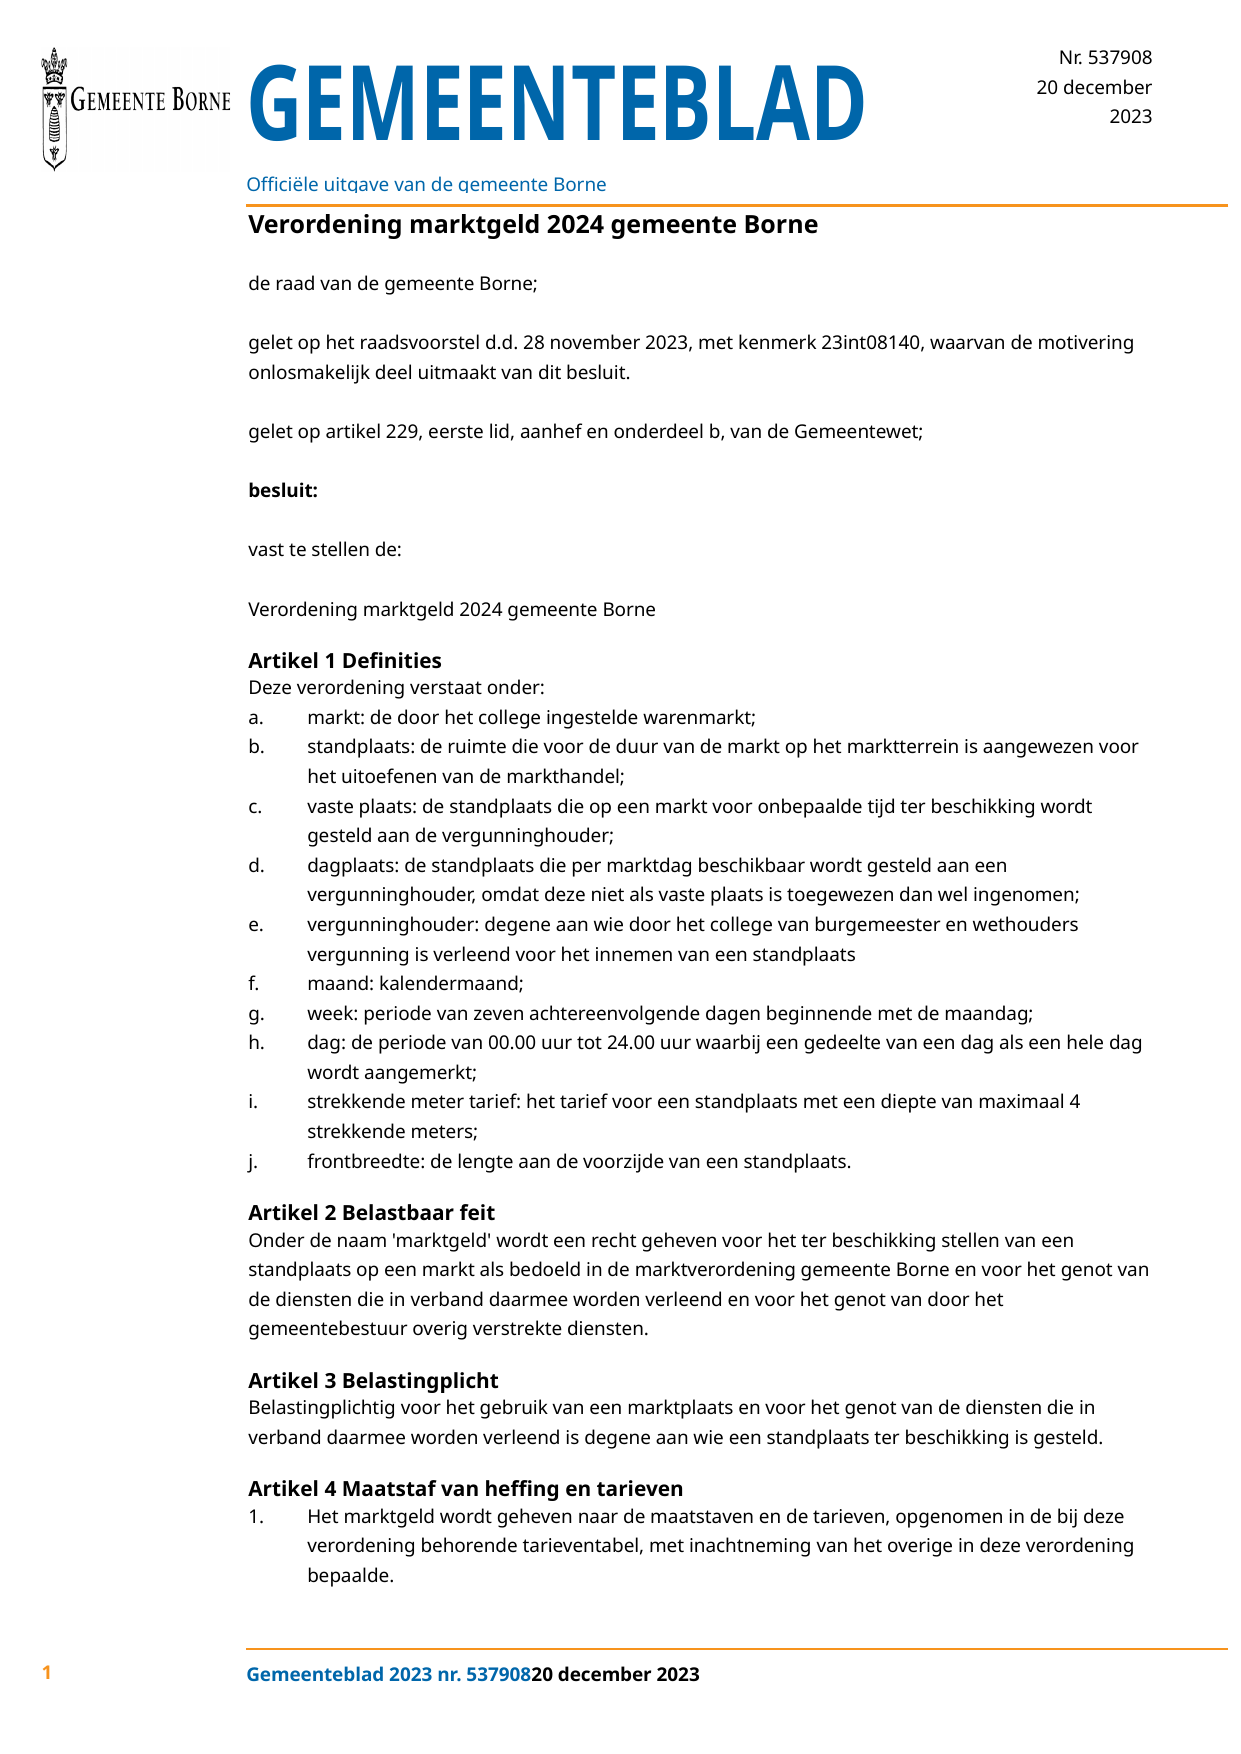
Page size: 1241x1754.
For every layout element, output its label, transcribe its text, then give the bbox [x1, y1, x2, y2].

list markt: de door het college ingestelde warenmarkt; [248, 704, 1152, 730]
picture [41, 47, 231, 172]
text Deze verordening verstaat onder: [248, 674, 1152, 700]
list maand: kalendermaand; [248, 970, 1152, 996]
list dag: de periode van 00.00 uur tot 24.00 uur waarbij een gedeelte van een dag als een hele dag wordt aangemerkt; [248, 1029, 1152, 1085]
text Artikel 2 Belastbaar feit [248, 1198, 1152, 1227]
text Onder de naam 'marktgeld' wordt een recht geheven voor het ter beschikking stellen van een standplaats op een markt als bedoeld in de marktverordening gemeente Borne en voor het genot van de diensten die in verband daarmee worden verleend en voor het genot van door het gemeentebestuur overig verstrekte diensten. [248, 1227, 1152, 1341]
text vast te stellen de: [248, 537, 1152, 562]
text de raad van de gemeente Borne; [248, 270, 1152, 296]
list strekkende meter tarief: het tarief voor een standplaats met een diepte van maximaal 4 strekkende meters; [248, 1089, 1152, 1144]
list standplaats: de ruimte die voor de duur van de markt op het marktterrein is aangewezen voor het uitoefenen van de markthandel; [248, 734, 1152, 789]
text Artikel 3 Belastingplicht [248, 1366, 1152, 1394]
list week: periode van zeven achtereenvolgende dagen beginnende met de maandag; [248, 1000, 1152, 1026]
list frontbreedte: de lengte aan de voorzijde van een standplaats. [248, 1148, 1152, 1174]
text gelet op het raadsvoorstel d.d. 28 november 2023, met kenmerk 23int08140, waarvan de motivering onlosmakelijk deel uitmaakt van dit besluit. [248, 329, 1152, 385]
list Het marktgeld wordt geheven naar de maatstaven en de tarieven, opgenomen in de bij deze verordening behorende tarieventabel, met inachtneming van het overige in deze verordening bepaalde. [248, 1503, 1152, 1588]
text gelet op artikel 229, eerste lid, aanhef en onderdeel b, van de Gemeentewet; [248, 418, 1152, 444]
text Verordening marktgeld 2024 gemeente Borne [248, 207, 1152, 241]
text Artikel 1 Definities [248, 646, 1152, 674]
text besluit: [248, 477, 1152, 503]
list dagplaats: de standplaats die per marktdag beschikbaar wordt gesteld aan een vergunninghouder, omdat deze niet als vaste plaats is toegewezen dan wel ingenomen; [248, 852, 1152, 907]
list vaste plaats: de standplaats die op een markt voor onbepaalde tijd ter beschikking wordt gesteld aan de vergunninghouder; [248, 793, 1152, 848]
text Artikel 4 Maatstaf van heffing en tarieven [248, 1474, 1152, 1503]
text Belastingplichtig voor het gebruik van een marktplaats en voor het genot van de diensten die in verband daarmee worden verleend is degene aan wie een standplaats ter beschikking is gesteld. [248, 1394, 1152, 1450]
text Verordening marktgeld 2024 gemeente Borne [248, 596, 1152, 621]
list vergunninghouder: degene aan wie door het college van burgemeester en wethouders vergunning is verleend voor het innemen van een standplaats [248, 911, 1152, 967]
